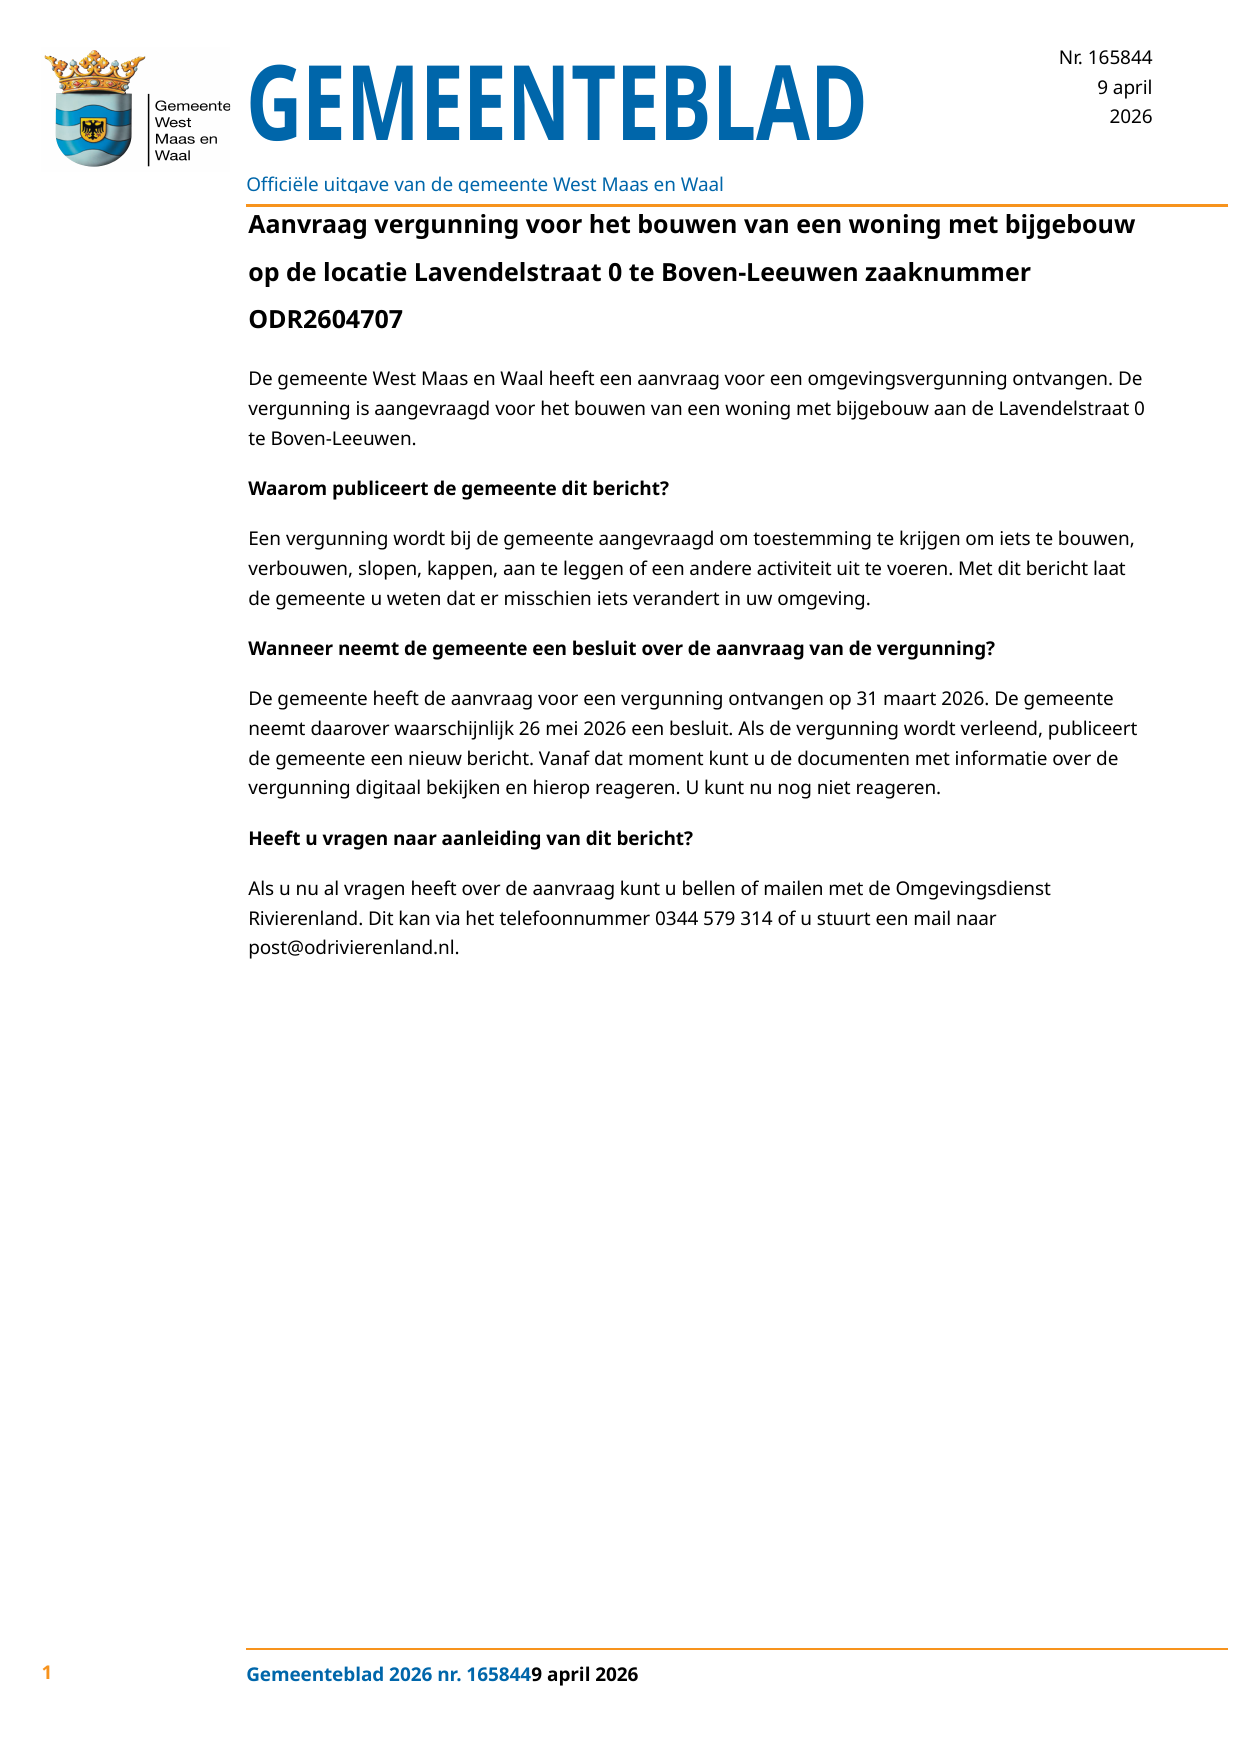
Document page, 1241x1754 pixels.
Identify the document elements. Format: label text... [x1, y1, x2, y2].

text Wanneer neemt de gemeente een besluit over de aanvraag van de vergunning? [248, 635, 1152, 661]
text De gemeente heeft de aanvraag voor een vergunning ontvangen op 31 maart 2026. De gemeente neemt daarover waarschijnlijk 26 mei 2026 een besluit. Als de vergunning wordt verleend, publiceert de gemeente een nieuw bericht. Vanaf dat moment kunt u de documenten met informatie over de vergunning digitaal bekijken en hierop reageren. U kunt nu nog niet reageren. [248, 686, 1152, 800]
text Heeft u vragen naar aanleiding van dit bericht? [248, 825, 1152, 850]
text De gemeente West Maas en Waal heeft een aanvraag voor een omgevingsvergunning ontvangen. De vergunning is aangevraagd voor het bouwen van een woning met bijgebouw aan de Lavendelstraat 0 te Boven-Leeuwen. [248, 366, 1152, 450]
text Een vergunning wordt bij de gemeente aangevraagd om toestemming te krijgen om iets te bouwen, verbouwen, slopen, kappen, aan te leggen of een andere activiteit uit te voeren. Met dit bericht laat de gemeente u weten dat er misschien iets verandert in uw omgeving. [248, 526, 1152, 610]
text Aanvraag vergunning voor het bouwen van een woning met bijgebouw op de locatie Lavendelstraat 0 te Boven-Leeuwen zaaknummer ODR2604707 [248, 207, 1152, 336]
picture [41, 47, 231, 172]
text Als u nu al vragen heeft over de aanvraag kunt u bellen of mailen met de Omgevingsdienst Rivierenland. Dit kan via het telefoonnummer 0344 579 314 of u stuurt een mail naar post@odrivierenland.nl. [248, 875, 1152, 960]
text Waarom publiceert de gemeente dit bericht? [248, 475, 1152, 501]
